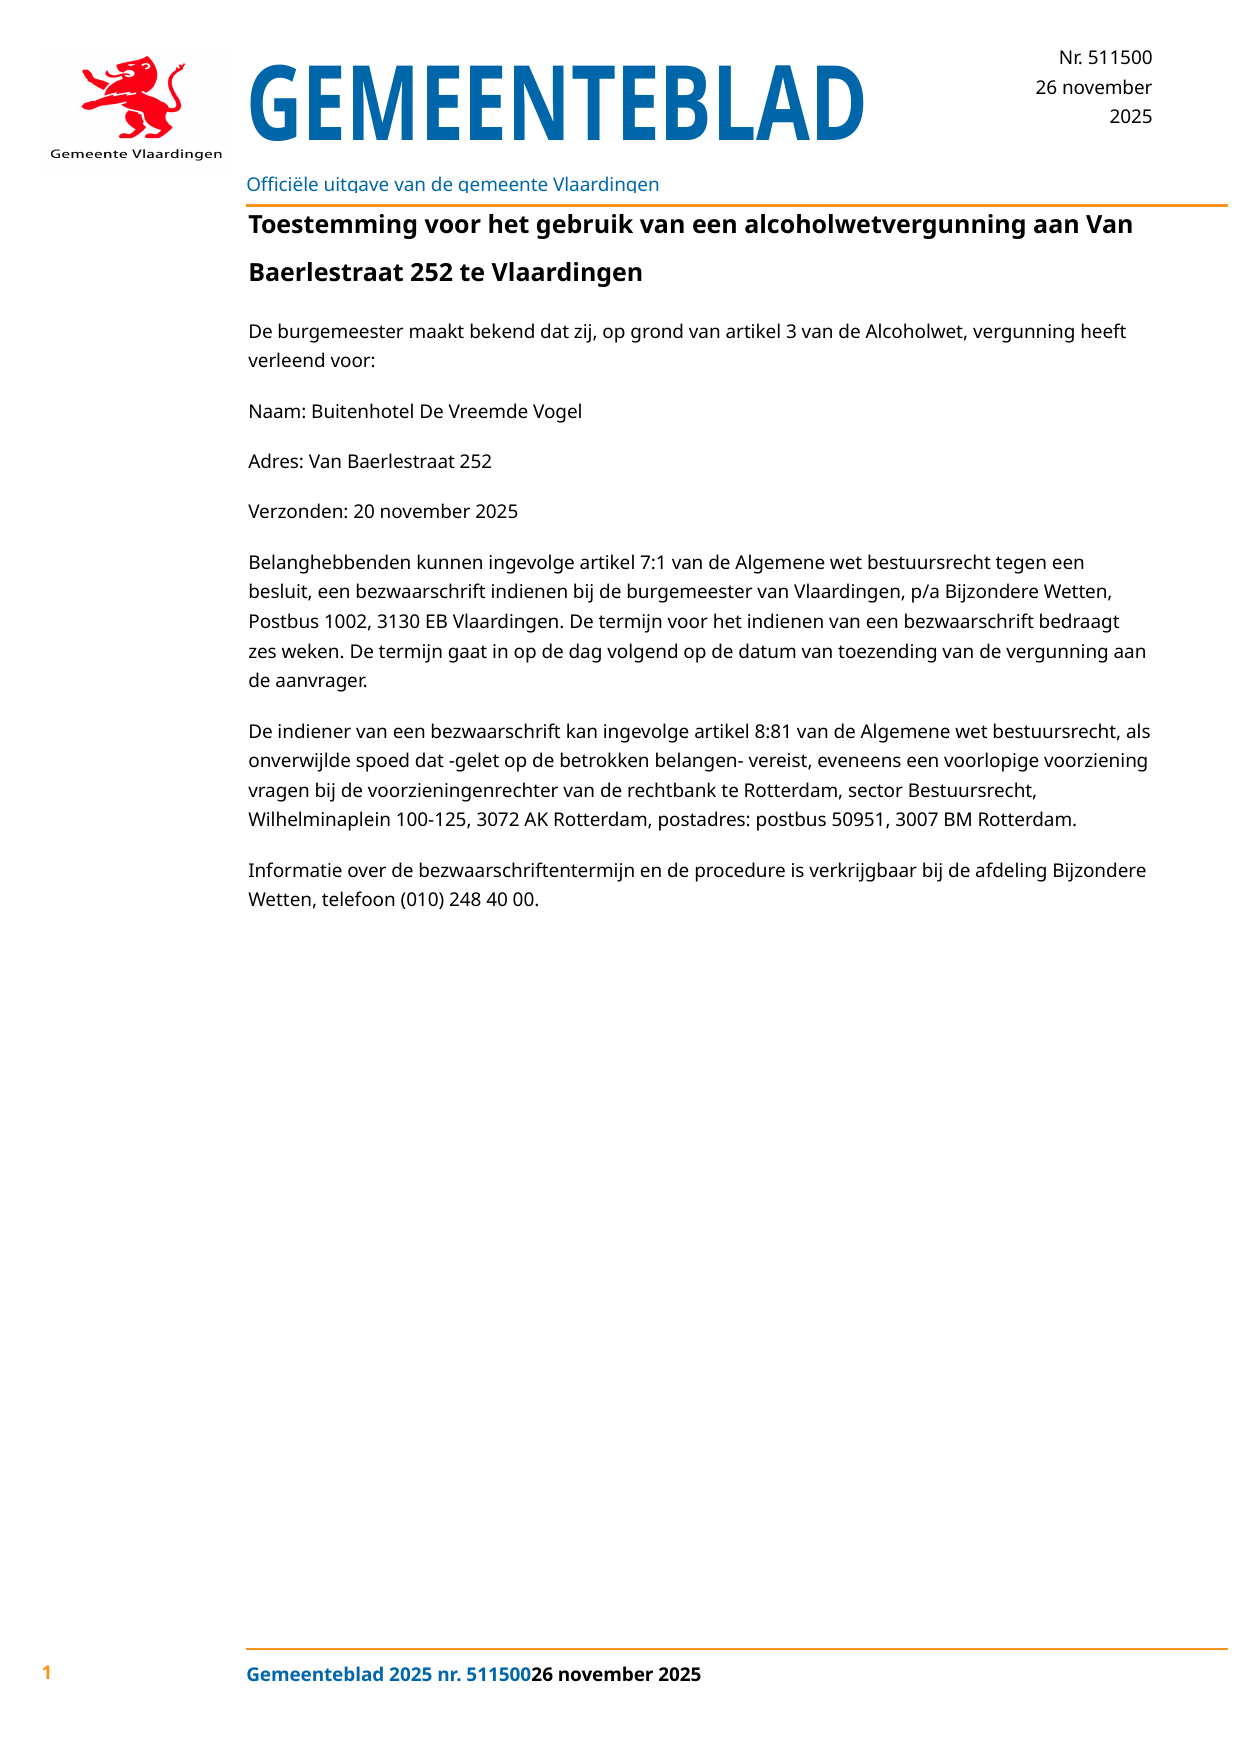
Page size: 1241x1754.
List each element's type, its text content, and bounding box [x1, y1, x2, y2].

text Verzonden: 20 november 2025 [248, 499, 1152, 524]
text Toestemming voor het gebruik van een alcoholwetvergunning aan Van Baerlestraat 252 te Vlaardingen [248, 207, 1152, 288]
text Naam: Buitenhotel De Vreemde Vogel [248, 398, 1152, 424]
picture [41, 47, 231, 172]
text De indiener van een bezwaarschrift kan ingevolge artikel 8:81 van de Algemene wet bestuursrecht, als onverwijlde spoed dat -gelet op de betrokken belangen- vereist, eveneens een voorlopige voorziening vragen bij de voorzieningenrechter van de rechtbank te Rotterdam, sector Bestuursrecht, Wilhelminaplein 100-125, 3072 AK Rotterdam, postadres: postbus 50951, 3007 BM Rotterdam. [248, 718, 1152, 832]
text Belanghebbenden kunnen ingevolge artikel 7:1 van de Algemene wet bestuursrecht tegen een besluit, een bezwaarschrift indienen bij de burgemeester van Vlaardingen, p/a Bijzondere Wetten, Postbus 1002, 3130 EB Vlaardingen. De termijn voor het indienen van een bezwaarschrift bedraagt zes weken. De termijn gaat in op de dag volgend op de datum van toezending van de vergunning aan de aanvrager. [248, 549, 1152, 693]
text De burgemeester maakt bekend dat zij, op grond van artikel 3 van de Alcoholwet, vergunning heeft verleend voor: [248, 318, 1152, 373]
text Adres: Van Baerlestraat 252 [248, 448, 1152, 474]
text Informatie over de bezwaarschriftentermijn en de procedure is verkrijgbaar bij de afdeling Bijzondere Wetten, telefoon (010) 248 40 00. [248, 857, 1152, 912]
